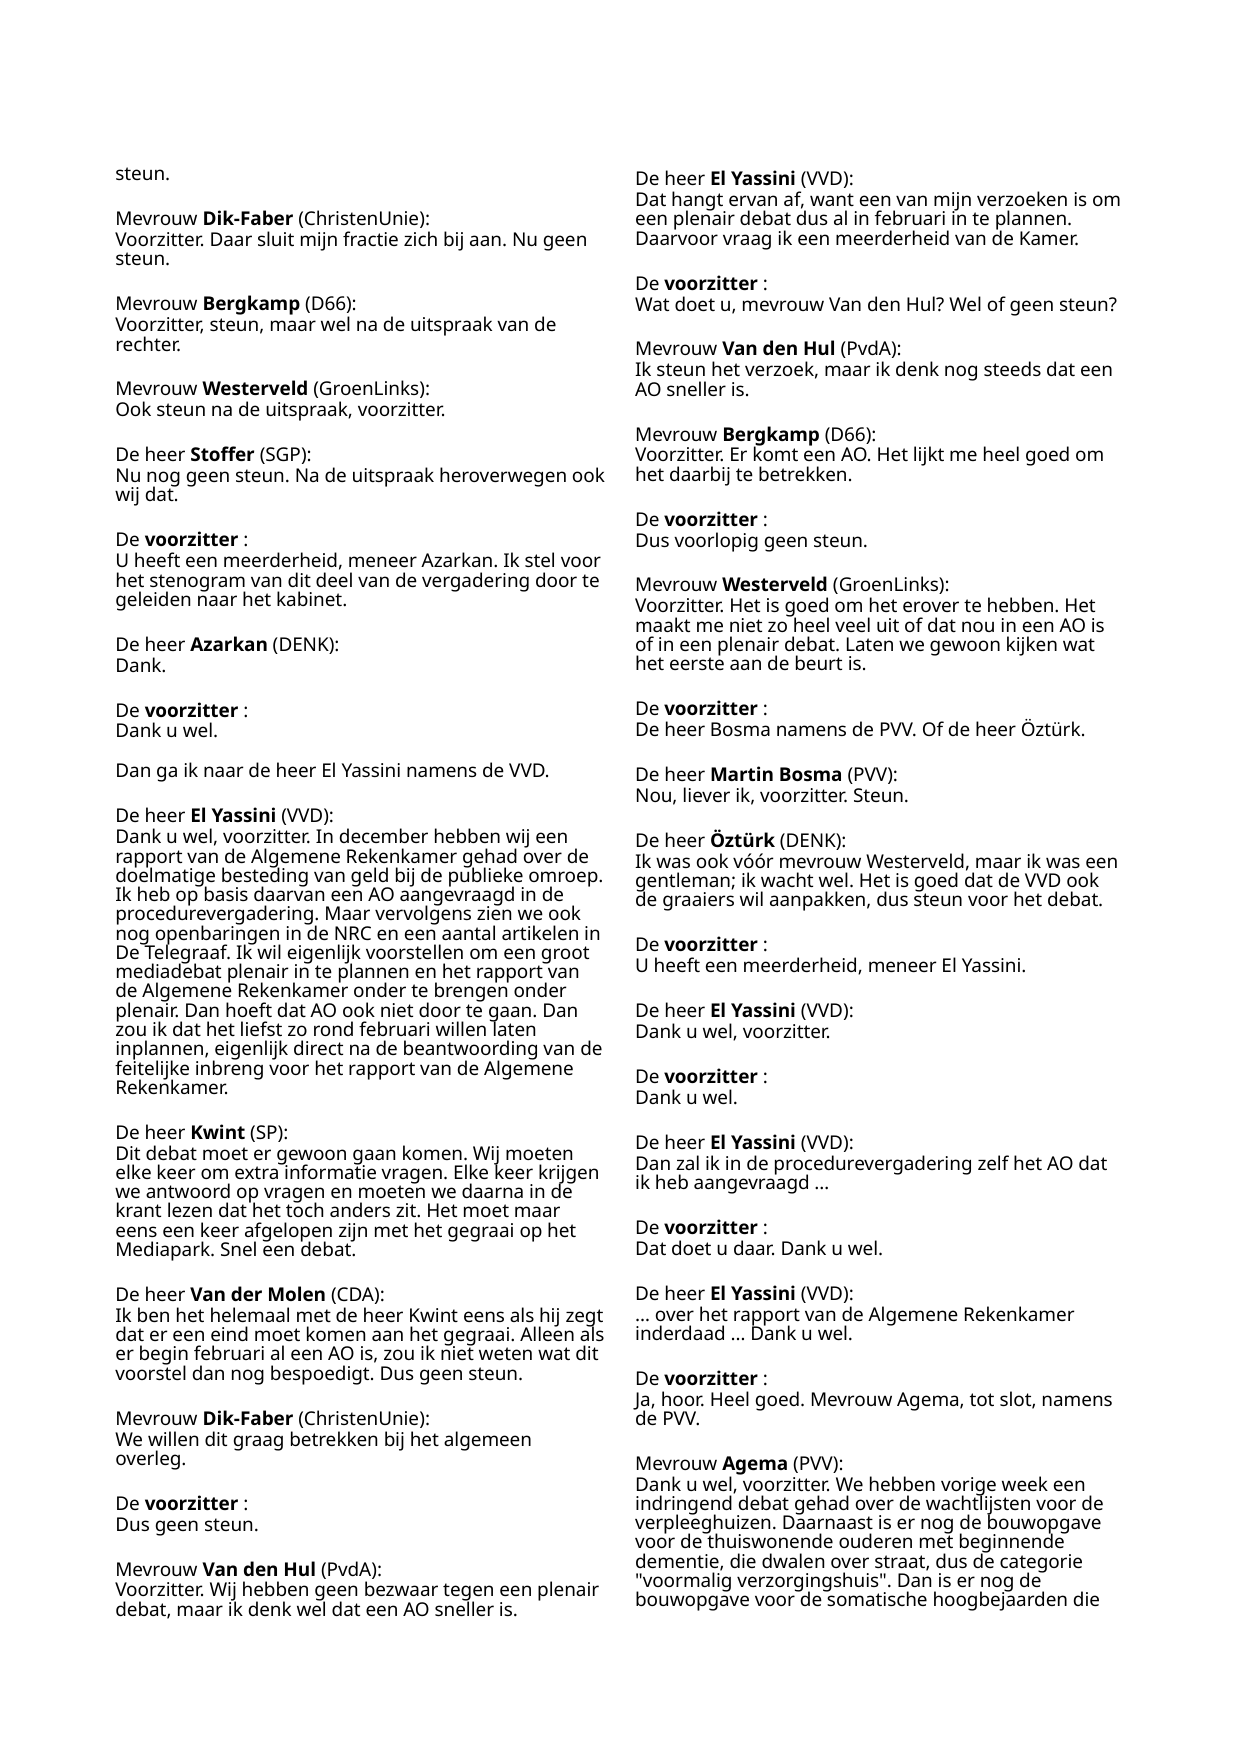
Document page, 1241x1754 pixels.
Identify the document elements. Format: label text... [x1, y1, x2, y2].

text Dank u wel, voorzitter. In december hebben wij een rapport van de Algemene Rekenkamer gehad over de doelmatige besteding van geld bij de publieke omroep. Ik heb op basis daarvan een AO aangevraagd in de procedurevergadering. Maar vervolgens zien we ook nog openbaringen in de NRC en een aantal artikelen in De Telegraaf. Ik wil eigenlijk voorstellen om een groot mediadebat plenair in te plannen en het rapport van de Algemene Rekenkamer onder te brengen onder plenair. Dan hoeft dat AO ook niet door te gaan. Dan zou ik dat het liefst zo rond februari willen laten inplannen, eigenlijk direct na de beantwoording van de feitelijke inbreng voor het rapport van de Algemene Rekenkamer. [115, 828, 605, 1098]
text U heeft een meerderheid, meneer El Yassini. [635, 957, 1125, 976]
text De heer Van der Molen (CDA): [115, 1281, 605, 1307]
text Mevrouw Westerveld (GroenLinks): [115, 376, 605, 401]
text steun. [115, 165, 605, 184]
text Voorzitter, steun, maar wel na de uitspraak van de rechter. [115, 316, 605, 355]
text Mevrouw Agema (PVV): [635, 1450, 1125, 1476]
text De voorzitter : [115, 527, 605, 552]
text Ook steun na de uitspraak, voorzitter. [115, 401, 605, 421]
text De heer El Yassini (VVD): [635, 165, 1125, 191]
text Wat doet u, mevrouw Van den Hul? Wel of geen steun? [635, 296, 1125, 315]
text Dank u wel. [115, 722, 605, 742]
text Ja, hoor. Heel goed. Mevrouw Agema, tot slot, namens de PVV. [635, 1391, 1125, 1429]
text De heer El Yassini (VVD): [635, 1129, 1125, 1154]
text Dat hangt ervan af, want een van mijn verzoeken is om een plenair debat dus al in februari in te plannen. Daarvoor vraag ik een meerderheid van de Kamer. [635, 191, 1125, 249]
text De heer Kwint (SP): [115, 1119, 605, 1145]
text Nou, liever ik, voorzitter. Steun. [635, 787, 1125, 806]
text Dus geen steun. [115, 1516, 605, 1535]
text Mevrouw Dik-Faber (ChristenUnie): [115, 1405, 605, 1431]
text Ik steun het verzoek, maar ik denk nog steeds dat een AO sneller is. [635, 361, 1125, 400]
text Dank u wel, voorzitter. [635, 1023, 1125, 1042]
text De heer Stoffer (SGP): [115, 441, 605, 467]
text De voorzitter : [635, 695, 1125, 721]
text De voorzitter : [635, 270, 1125, 296]
text De voorzitter : [635, 931, 1125, 957]
text De heer Öztürk (DENK): [635, 827, 1125, 853]
text De voorzitter : [635, 1214, 1125, 1240]
text De voorzitter : [635, 1063, 1125, 1089]
text Dan zal ik in de procedurevergadering zelf het AO dat ik heb aangevraagd … [635, 1154, 1125, 1193]
text U heeft een meerderheid, meneer Azarkan. Ik stel voor het stenogram van dit deel van de vergadering door te geleiden naar het kabinet. [115, 552, 605, 610]
text We willen dit graag betrekken bij het algemeen overleg. [115, 1431, 605, 1469]
text De voorzitter : [635, 506, 1125, 532]
text Dit debat moet er gewoon gaan komen. Wij moeten elke keer om extra informatie vragen. Elke keer krijgen we antwoord op vragen en moeten we daarna in de krant lezen dat het toch anders zit. Het moet maar eens een keer afgelopen zijn met het gegraai op het Mediapark. Snel een debat. [115, 1145, 605, 1260]
text Dus voorlopig geen steun. [635, 532, 1125, 551]
text Voorzitter. Er komt een AO. Het lijkt me heel goed om het daarbij te betrekken. [635, 446, 1125, 485]
text De heer El Yassini (VVD): [635, 997, 1125, 1023]
text Dan ga ik naar de heer El Yassini namens de VVD. [115, 762, 605, 782]
text Nu nog geen steun. Na de uitspraak heroverwegen ook wij dat. [115, 467, 605, 506]
text Ik ben het helemaal met de heer Kwint eens als hij zegt dat er een eind moet komen aan het gegraai. Alleen als er begin februari al een AO is, zou ik niet weten wat dit voorstel dan nog bespoedigt. Dus geen steun. [115, 1307, 605, 1384]
text Mevrouw Bergkamp (D66): [115, 291, 605, 316]
text Ik was ook vóór mevrouw Westerveld, maar ik was een gentleman; ik wacht wel. Het is goed dat de VVD ook de graaiers wil aanpakken, dus steun voor het debat. [635, 853, 1125, 911]
text Voorzitter. Wij hebben geen bezwaar tegen een plenair debat, maar ik denk wel dat een AO sneller is. [115, 1581, 605, 1620]
text Mevrouw Bergkamp (D66): [635, 421, 1125, 446]
text Dat doet u daar. Dank u wel. [635, 1240, 1125, 1259]
text Dank u wel. [635, 1089, 1125, 1108]
text De voorzitter : [115, 1490, 605, 1516]
text De heer Azarkan (DENK): [115, 631, 605, 657]
text Dank u wel, voorzitter. We hebben vorige week een indringend debat gehad over de wachtlijsten voor de verpleeghuizen. Daarnaast is er nog de bouwopgave voor de thuiswonende ouderen met beginnende dementie, die dwalen over straat, dus de categorie "voormalig verzorgingshuis". Dan is er nog de bouwopgave voor de somatische hoogbejaarden die [635, 1476, 1125, 1611]
text De heer Bosma namens de PVV. Of de heer Öztürk. [635, 721, 1125, 740]
text Voorzitter. Het is goed om het erover te hebben. Het maakt me niet zo heel veel uit of dat nou in een AO is of in een plenair debat. Laten we gewoon kijken wat het eerste aan de beurt is. [635, 597, 1125, 674]
text De heer El Yassini (VVD): [115, 803, 605, 828]
text … over het rapport van de Algemene Rekenkamer inderdaad … Dank u wel. [635, 1306, 1125, 1344]
text Dank. [115, 657, 605, 676]
text Mevrouw Van den Hul (PvdA): [635, 336, 1125, 361]
text Mevrouw Westerveld (GroenLinks): [635, 572, 1125, 597]
text Voorzitter. Daar sluit mijn fractie zich bij aan. Nu geen steun. [115, 231, 605, 270]
text De voorzitter : [635, 1365, 1125, 1391]
text Mevrouw Dik-Faber (ChristenUnie): [115, 205, 605, 231]
text De heer Martin Bosma (PVV): [635, 761, 1125, 787]
text De heer El Yassini (VVD): [635, 1280, 1125, 1306]
text De voorzitter : [115, 697, 605, 722]
text Mevrouw Van den Hul (PvdA): [115, 1556, 605, 1581]
